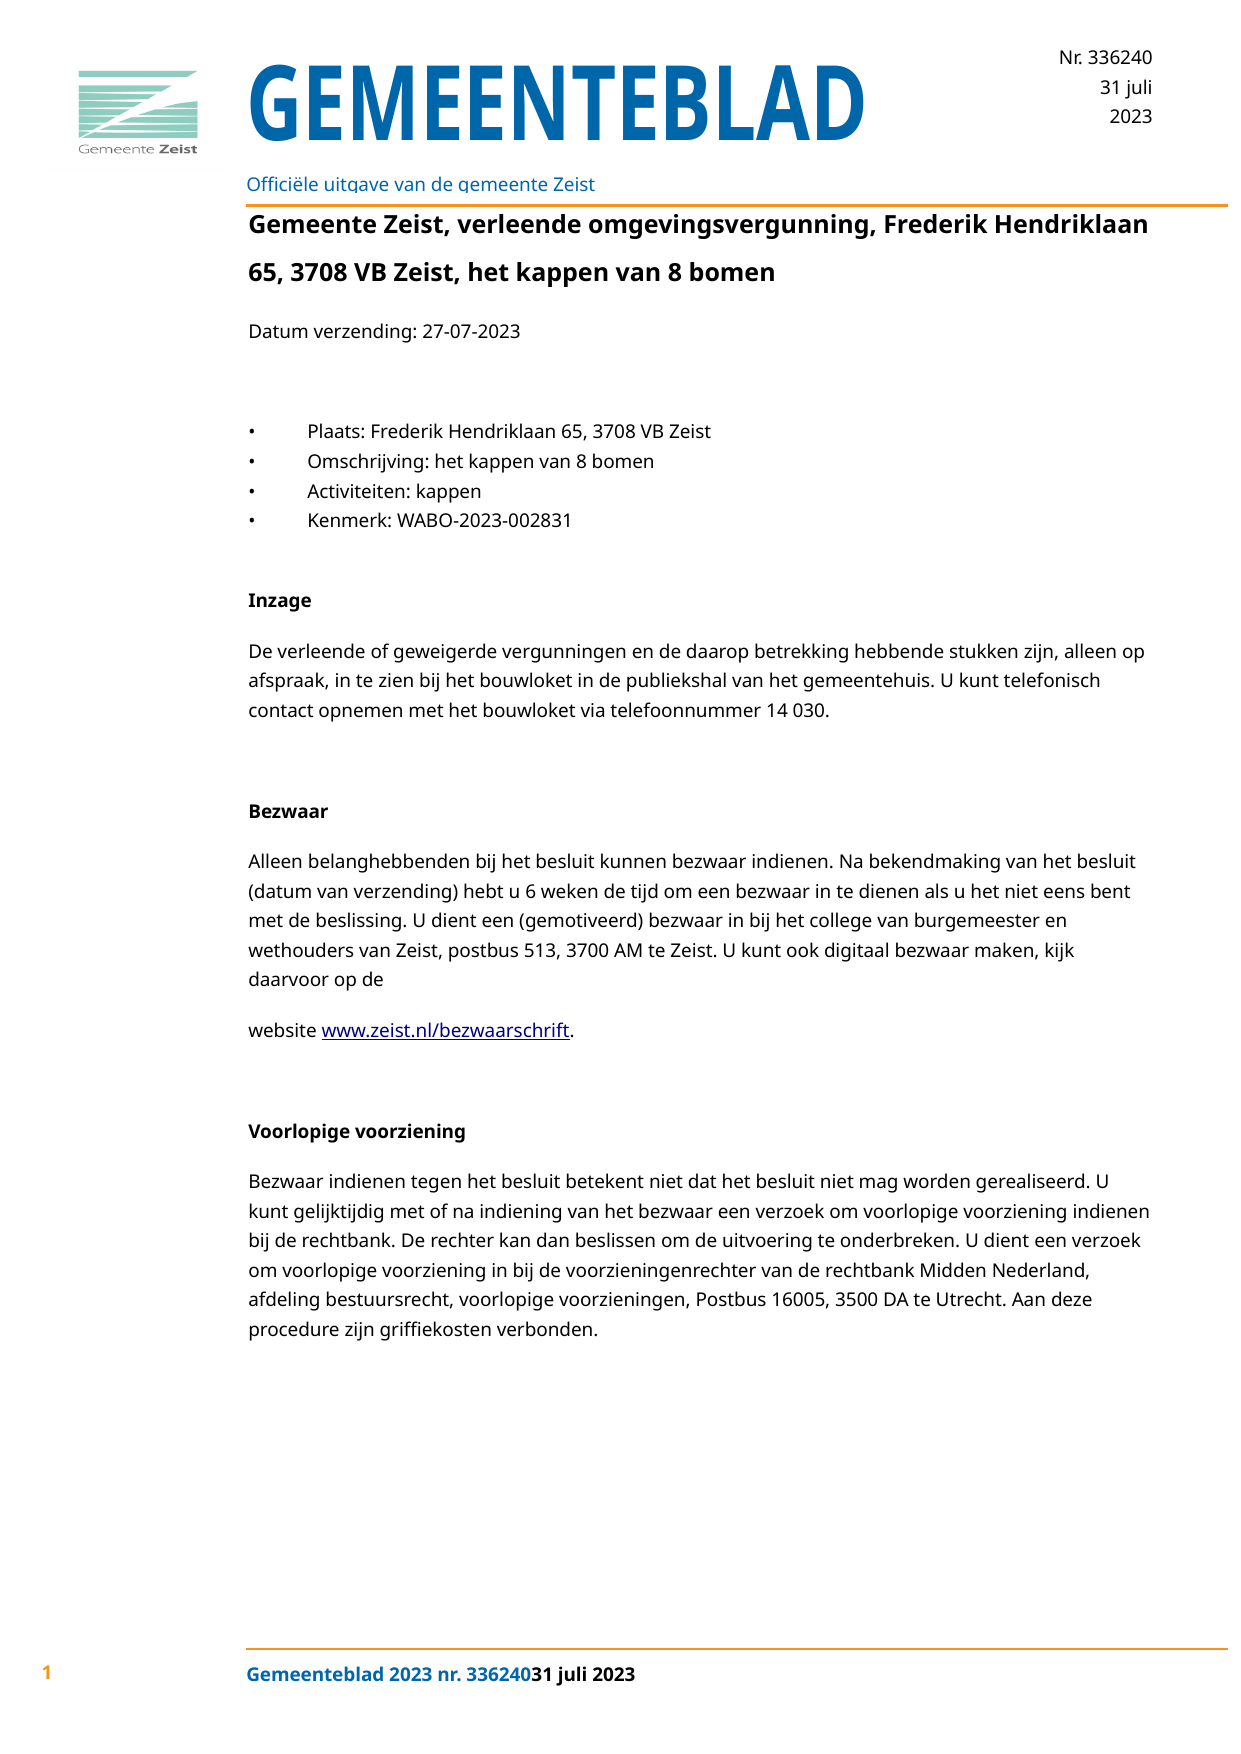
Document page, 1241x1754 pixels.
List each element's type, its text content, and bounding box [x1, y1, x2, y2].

text Voorlopige voorziening [248, 1118, 1152, 1144]
list Omschrijving: het kappen van 8 bomen [248, 448, 1152, 474]
text Gemeente Zeist, verleende omgevingsvergunning, Frederik Hendriklaan 65, 3708 VB Zeist, het kappen van 8 bomen [248, 207, 1152, 288]
text De verleende of geweigerde vergunningen en de daarop betrekking hebbende stukken zijn, alleen op afspraak, in te zien bij het bouwloket in de publiekshal van het gemeentehuis. U kunt telefonisch contact opnemen met het bouwloket via telefoonnummer 14 030. [248, 638, 1152, 723]
text Datum verzending: 27-07-2023 [248, 318, 1152, 344]
picture [41, 47, 231, 172]
text Alleen belanghebbenden bij het besluit kunnen bezwaar indienen. Na bekendmaking van het besluit (datum van verzending) hebt u 6 weken de tijd om een bezwaar in te dienen als u het niet eens bent met de beslissing. U dient een (gemotiveerd) bezwaar in bij het college van burgemeester en wethouders van Zeist, postbus 513, 3700 AM te Zeist. U kunt ook digitaal bezwaar maken, kijk daarvoor op de [248, 848, 1152, 992]
text website www.zeist.nl/bezwaarschrift. [248, 1017, 1152, 1043]
list Kenmerk: WABO-2023-002831 [248, 507, 1152, 533]
list Activiteiten: kappen [248, 478, 1152, 504]
text Bezwaar [248, 798, 1152, 824]
text Inzage [248, 587, 1152, 613]
list Plaats: Frederik Hendriklaan 65, 3708 VB Zeist [248, 419, 1152, 444]
text Bezwaar indienen tegen het besluit betekent niet dat het besluit niet mag worden gerealiseerd. U kunt gelijktijdig met of na indiening van het bezwaar een verzoek om voorlopige voorziening indienen bij de rechtbank. De rechter kan dan beslissen om de uitvoering te onderbreken. U dient een verzoek om voorlopige voorziening in bij de voorzieningenrechter van de rechtbank Midden Nederland, afdeling bestuursrecht, voorlopige voorzieningen, Postbus 16005, 3500 DA te Utrecht. Aan deze procedure zijn griffiekosten verbonden. [248, 1168, 1152, 1342]
